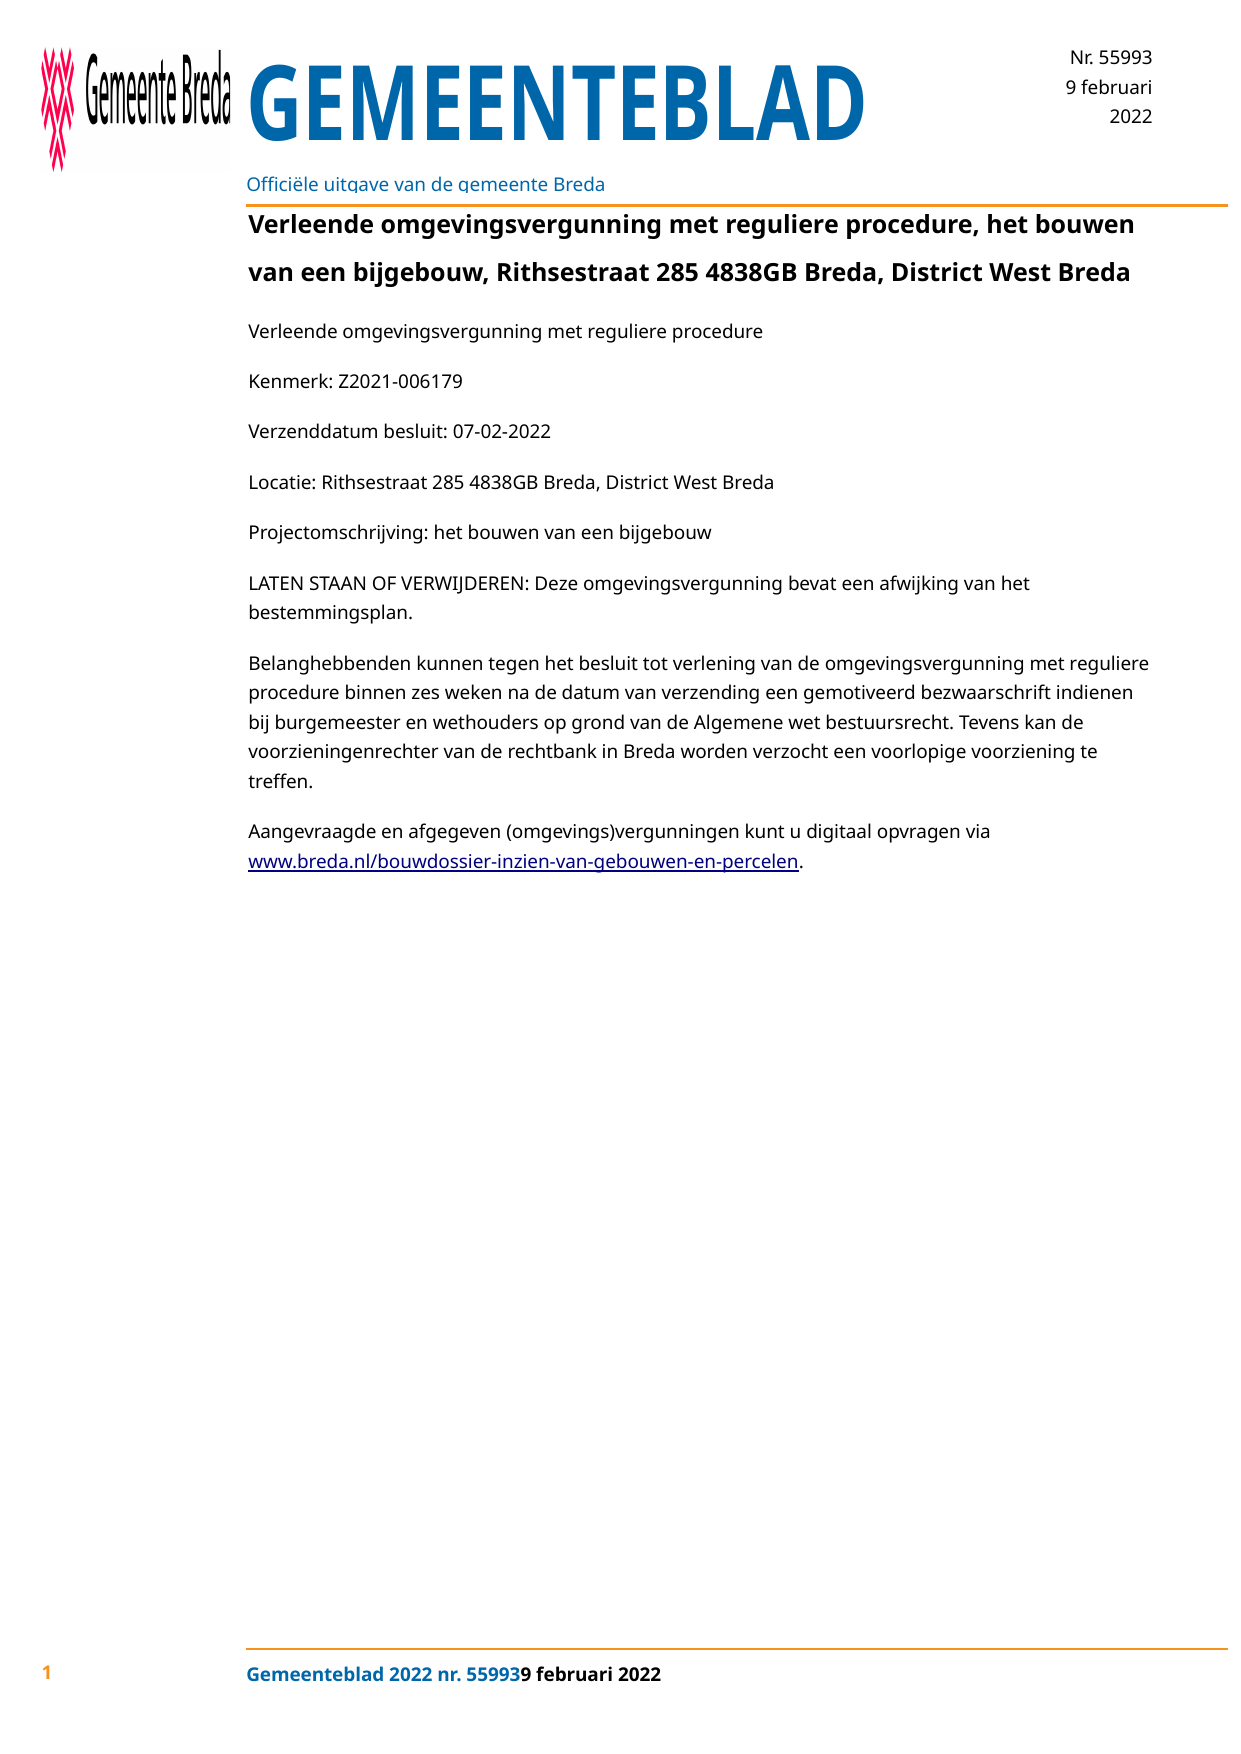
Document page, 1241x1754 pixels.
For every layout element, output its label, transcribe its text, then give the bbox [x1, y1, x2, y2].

text Projectomschrijving: het bouwen van een bijgebouw [248, 519, 1152, 545]
text LATEN STAAN OF VERWIJDEREN: Deze omgevingsvergunning bevat een afwijking van het bestemmingsplan. [248, 570, 1152, 625]
text Aangevraagde en afgegeven (omgevings)vergunningen kunt u digitaal opvragen via www.breda.nl/bouwdossier-inzien-van-gebouwen-en-percelen. [248, 819, 1152, 874]
text Kenmerk: Z2021-006179 [248, 368, 1152, 394]
picture [41, 47, 231, 172]
text Verleende omgevingsvergunning met reguliere procedure [248, 318, 1152, 344]
text Verzenddatum besluit: 07-02-2022 [248, 419, 1152, 444]
text Belanghebbenden kunnen tegen het besluit tot verlening van de omgevingsvergunning met reguliere procedure binnen zes weken na de datum van verzending een gemotiveerd bezwaarschrift indienen bij burgemeester en wethouders op grond van de Algemene wet bestuursrecht. Tevens kan de voorzieningenrechter van de rechtbank in Breda worden verzocht een voorlopige voorziening te treffen. [248, 650, 1152, 794]
text Locatie: Rithsestraat 285 4838GB Breda, District West Breda [248, 469, 1152, 495]
text Verleende omgevingsvergunning met reguliere procedure, het bouwen van een bijgebouw, Rithsestraat 285 4838GB Breda, District West Breda [248, 207, 1152, 288]
